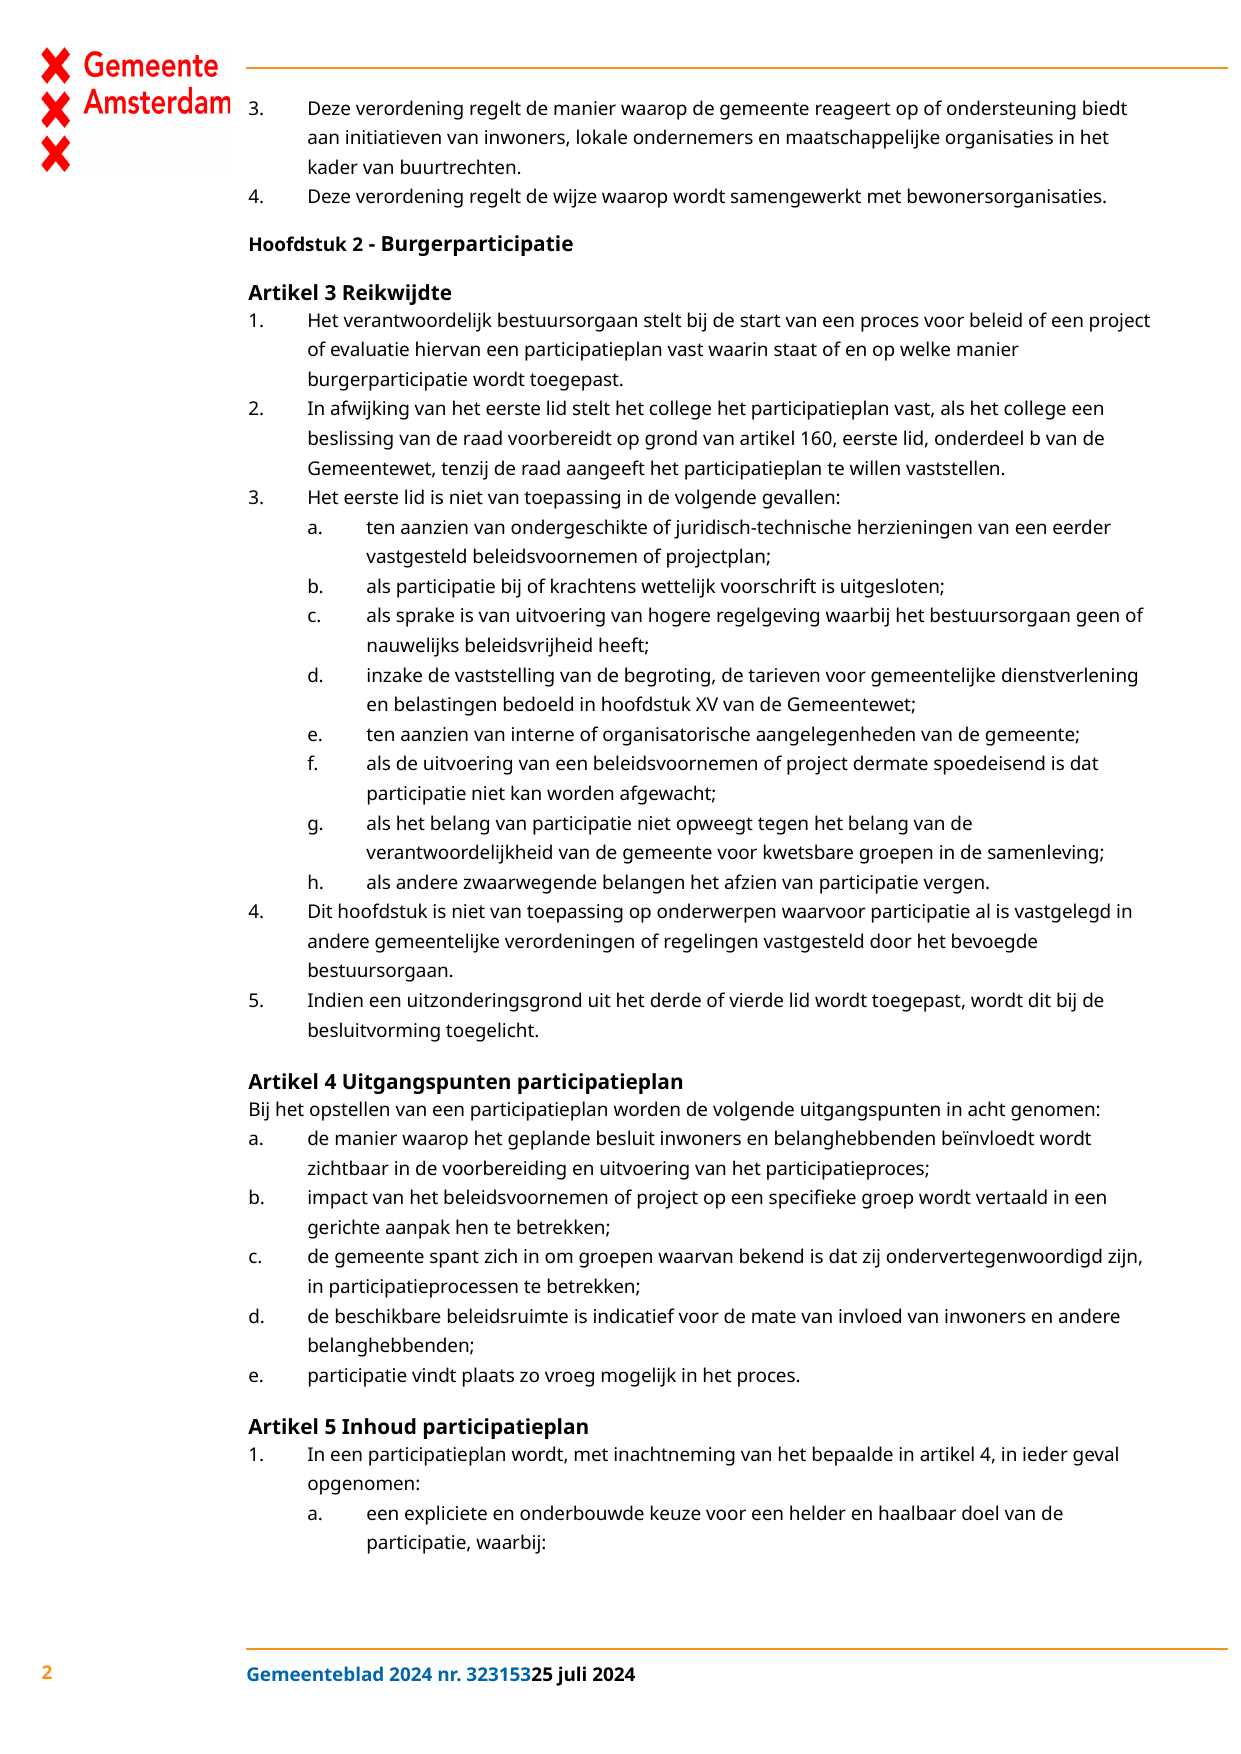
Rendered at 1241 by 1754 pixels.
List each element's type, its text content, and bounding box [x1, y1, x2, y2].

text Bij het opstellen van een participatieplan worden de volgende uitgangspunten in acht genomen: [248, 1096, 1152, 1121]
list In een participatieplan wordt, met inachtneming van het bepaalde in artikel 4, in ieder geval opgenomen: [248, 1441, 1152, 1496]
picture [41, 47, 231, 172]
list als sprake is van uitvoering van hogere regelgeving waarbij het bestuursorgaan geen of nauwelijks beleidsvrijheid heeft; [307, 603, 1152, 658]
text Artikel 3 Reikwijdte [248, 278, 1152, 307]
list ten aanzien van ondergeschikte of juridisch-technische herzieningen van een eerder vastgesteld beleidsvoornemen of projectplan; [307, 514, 1152, 569]
list Indien een uitzonderingsgrond uit het derde of vierde lid wordt toegepast, wordt dit bij de besluitvorming toegelicht. [248, 987, 1152, 1043]
list In afwijking van het eerste lid stelt het college het participatieplan vast, als het college een beslissing van de raad voorbereidt op grond van artikel 160, eerste lid, onderdeel b van de Gemeentewet, tenzij de raad aangeeft het participatieplan te willen vaststellen. [248, 396, 1152, 481]
list de beschikbare beleidsruimte is indicatief voor de mate van invloed van inwoners en andere belanghebbenden; [248, 1303, 1152, 1358]
list Het eerste lid is niet van toepassing in de volgende gevallen: [248, 484, 1152, 510]
text Artikel 5 Inhoud participatieplan [248, 1412, 1152, 1441]
list de gemeente spant zich in om groepen waarvan bekend is dat zij ondervertegenwoordigd zijn, in participatieprocessen te betrekken; [248, 1244, 1152, 1299]
list als de uitvoering van een beleidsvoornemen of project dermate spoedeisend is dat participatie niet kan worden afgewacht; [307, 751, 1152, 806]
list de manier waarop het geplande besluit inwoners en belanghebbenden beïnvloedt wordt zichtbaar in de voorbereiding en uitvoering van het participatieproces; [248, 1125, 1152, 1181]
text Hoofdstuk 2 - Burgerparticipatie [248, 229, 1152, 258]
list ten aanzien van interne of organisatorische aangelegenheden van de gemeente; [307, 721, 1152, 747]
list als andere zwaarwegende belangen het afzien van participatie vergen. [307, 869, 1152, 895]
list als participatie bij of krachtens wettelijk voorschrift is uitgesloten; [307, 573, 1152, 599]
list inzake de vaststelling van de begroting, de tarieven voor gemeentelijke dienstverlening en belastingen bedoeld in hoofdstuk XV van de Gemeentewet; [307, 662, 1152, 717]
list Deze verordening regelt de manier waarop de gemeente reageert op of ondersteuning biedt aan initiatieven van inwoners, lokale ondernemers en maatschappelijke organisaties in het kader van buurtrechten. [248, 95, 1152, 180]
list Deze verordening regelt de wijze waarop wordt samengewerkt met bewonersorganisaties. [248, 183, 1152, 209]
list impact van het beleidsvoornemen of project op een specifieke groep wordt vertaald in een gerichte aanpak hen te betrekken; [248, 1184, 1152, 1240]
list als het belang van participatie niet opweegt tegen het belang van de verantwoordelijkheid van de gemeente voor kwetsbare groepen in de samenleving; [307, 810, 1152, 865]
list Dit hoofdstuk is niet van toepassing op onderwerpen waarvoor participatie al is vastgelegd in andere gemeentelijke verordeningen of regelingen vastgesteld door het bevoegde bestuursorgaan. [248, 898, 1152, 983]
text Artikel 4 Uitgangspunten participatieplan [248, 1067, 1152, 1096]
list Het verantwoordelijk bestuursorgaan stelt bij de start van een proces voor beleid of een project of evaluatie hiervan een participatieplan vast waarin staat of en op welke manier burgerparticipatie wordt toegepast. [248, 307, 1152, 392]
list participatie vindt plaats zo vroeg mogelijk in het proces. [248, 1362, 1152, 1388]
list een expliciete en onderbouwde keuze voor een helder en haalbaar doel van de participatie, waarbij: [307, 1500, 1152, 1555]
